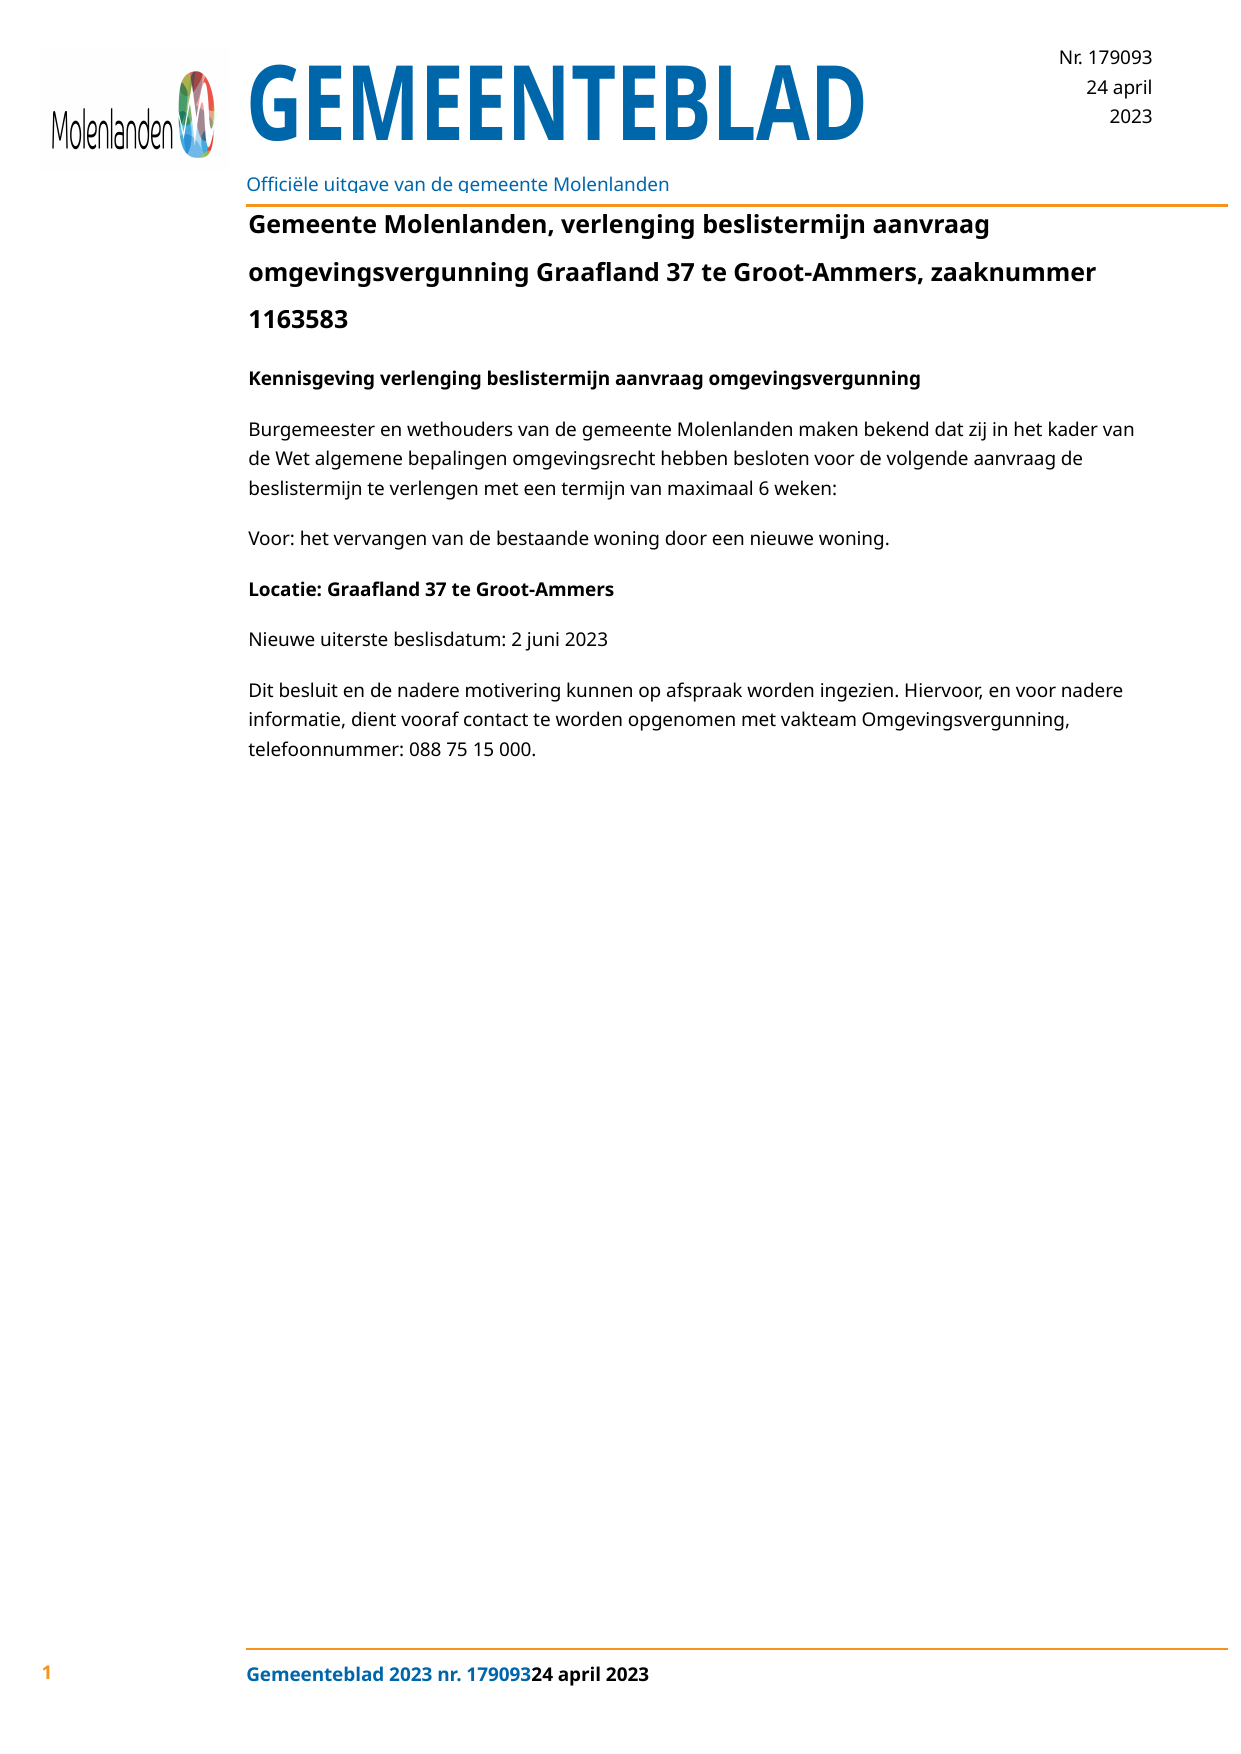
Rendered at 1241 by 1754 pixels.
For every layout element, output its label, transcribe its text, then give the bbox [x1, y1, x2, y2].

text Nieuwe uiterste beslisdatum: 2 juni 2023 [248, 626, 1152, 652]
picture [41, 47, 231, 172]
text Dit besluit en de nadere motivering kunnen op afspraak worden ingezien. Hiervoor, en voor nadere informatie, dient vooraf contact te worden opgenomen met vakteam Omgevingsvergunning, telefoonnummer: 088 75 15 000. [248, 677, 1152, 762]
text Locatie: Graafland 37 te Groot-Ammers [248, 576, 1152, 602]
text Kennisgeving verlenging beslistermijn aanvraag omgevingsvergunning [248, 366, 1152, 391]
text Gemeente Molenlanden, verlenging beslistermijn aanvraag omgevingsvergunning Graafland 37 te Groot-Ammers, zaaknummer 1163583 [248, 207, 1152, 336]
text Burgemeester en wethouders van de gemeente Molenlanden maken bekend dat zij in het kader van de Wet algemene bepalingen omgevingsrecht hebben besloten voor de volgende aanvraag de beslistermijn te verlengen met een termijn van maximaal 6 weken: [248, 416, 1152, 501]
text Voor: het vervangen van de bestaande woning door een nieuwe woning. [248, 526, 1152, 551]
